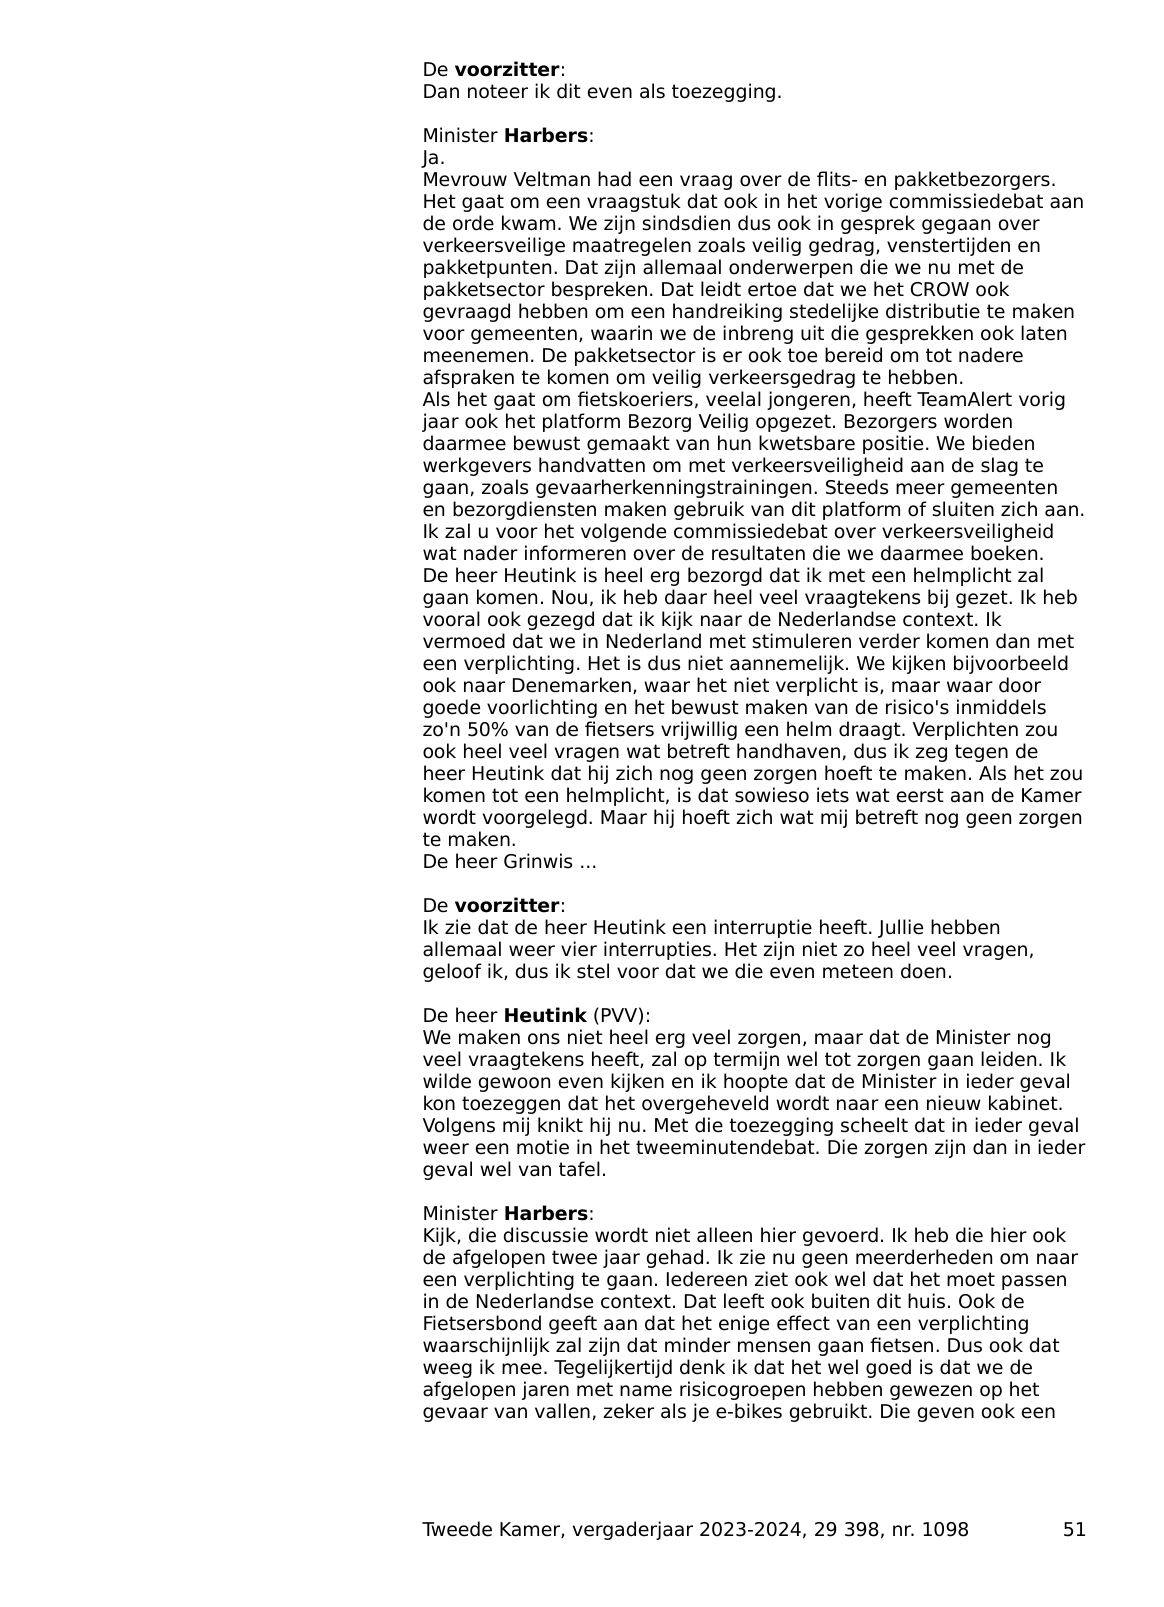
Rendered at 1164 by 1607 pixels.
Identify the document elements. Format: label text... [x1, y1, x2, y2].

text Mevrouw Veltman had een vraag over de flits- en pakketbezorgers. Het gaat om een vraagstuk dat ook in het vorige commissiedebat aan de orde kwam. We zijn sindsdien dus ook in gesprek gegaan over verkeersveilige maatregelen zoals veilig gedrag, venstertijden en pakketpunten. Dat zijn allemaal onderwerpen die we nu met de pakketsector bespreken. Dat leidt ertoe dat we het CROW ook gevraagd hebben om een handreiking stedelijke distributie te maken voor gemeenten, waarin we de inbreng uit die gesprekken ook laten meenemen. De pakketsector is er ook toe bereid om tot nadere afspraken te komen om veilig verkeersgedrag te hebben. [422, 169, 1087, 389]
text Dan noteer ik dit even als toezegging. [422, 81, 1087, 103]
text De heer Heutink is heel erg bezorgd dat ik met een helmplicht zal gaan komen. Nou, ik heb daar heel veel vraagtekens bij gezet. Ik heb vooral ook gezegd dat ik kijk naar de Nederlandse context. Ik vermoed dat we in Nederland met stimuleren verder komen dan met een verplichting. Het is dus niet aannemelijk. We kijken bijvoorbeeld ook naar Denemarken, waar het niet verplicht is, maar waar door goede voorlichting en het bewust maken van de risico's inmiddels zo'n 50% van de fietsers vrijwillig een helm draagt. Verplichten zou ook heel veel vragen wat betreft handhaven, dus ik zeg tegen de heer Heutink dat hij zich nog geen zorgen hoeft te maken. Als het zou komen tot een helmplicht, is dat sowieso iets wat eerst aan de Kamer wordt voorgelegd. Maar hij hoeft zich wat mij betreft nog geen zorgen te maken. [422, 565, 1087, 851]
text Als het gaat om fietskoeriers, veelal jongeren, heeft TeamAlert vorig jaar ook het platform Bezorg Veilig opgezet. Bezorgers worden daarmee bewust gemaakt van hun kwetsbare positie. We bieden werkgevers handvatten om met verkeersveiligheid aan de slag te gaan, zoals gevaarherkenningstrainingen. Steeds meer gemeenten en bezorgdiensten maken gebruik van dit platform of sluiten zich aan. Ik zal u voor het volgende commissiedebat over verkeersveiligheid wat nader informeren over de resultaten die we daarmee boeken. [422, 389, 1087, 565]
text Ja. [422, 147, 1087, 169]
text De heer Heutink (PVV): [422, 1005, 1087, 1027]
text De voorzitter: [422, 895, 1087, 917]
text We maken ons niet heel erg veel zorgen, maar dat de Minister nog veel vraagtekens heeft, zal op termijn wel tot zorgen gaan leiden. Ik wilde gewoon even kijken en ik hoopte dat de Minister in ieder geval kon toezeggen dat het overgeheveld wordt naar een nieuw kabinet. Volgens mij knikt hij nu. Met die toezegging scheelt dat in ieder geval weer een motie in het tweeminutendebat. Die zorgen zijn dan in ieder geval wel van tafel. [422, 1027, 1087, 1181]
text Minister Harbers: [422, 1203, 1087, 1225]
text Minister Harbers: [422, 125, 1087, 147]
text De voorzitter: [422, 59, 1087, 81]
text Ik zie dat de heer Heutink een interruptie heeft. Jullie hebben allemaal weer vier interrupties. Het zijn niet zo heel veel vragen, geloof ik, dus ik stel voor dat we die even meteen doen. [422, 917, 1087, 983]
text Kijk, die discussie wordt niet alleen hier gevoerd. Ik heb die hier ook de afgelopen twee jaar gehad. Ik zie nu geen meerderheden om naar een verplichting te gaan. Iedereen ziet ook wel dat het moet passen in de Nederlandse context. Dat leeft ook buiten dit huis. Ook de Fietsersbond geeft aan dat het enige effect van een verplichting waarschijnlijk zal zijn dat minder mensen gaan fietsen. Dus ook dat weeg ik mee. Tegelijkertijd denk ik dat het wel goed is dat we de afgelopen jaren met name risicogroepen hebben gewezen op het gevaar van vallen, zeker als je e-bikes gebruikt. Die geven ook een [422, 1225, 1087, 1423]
text De heer Grinwis ... [422, 851, 1087, 872]
